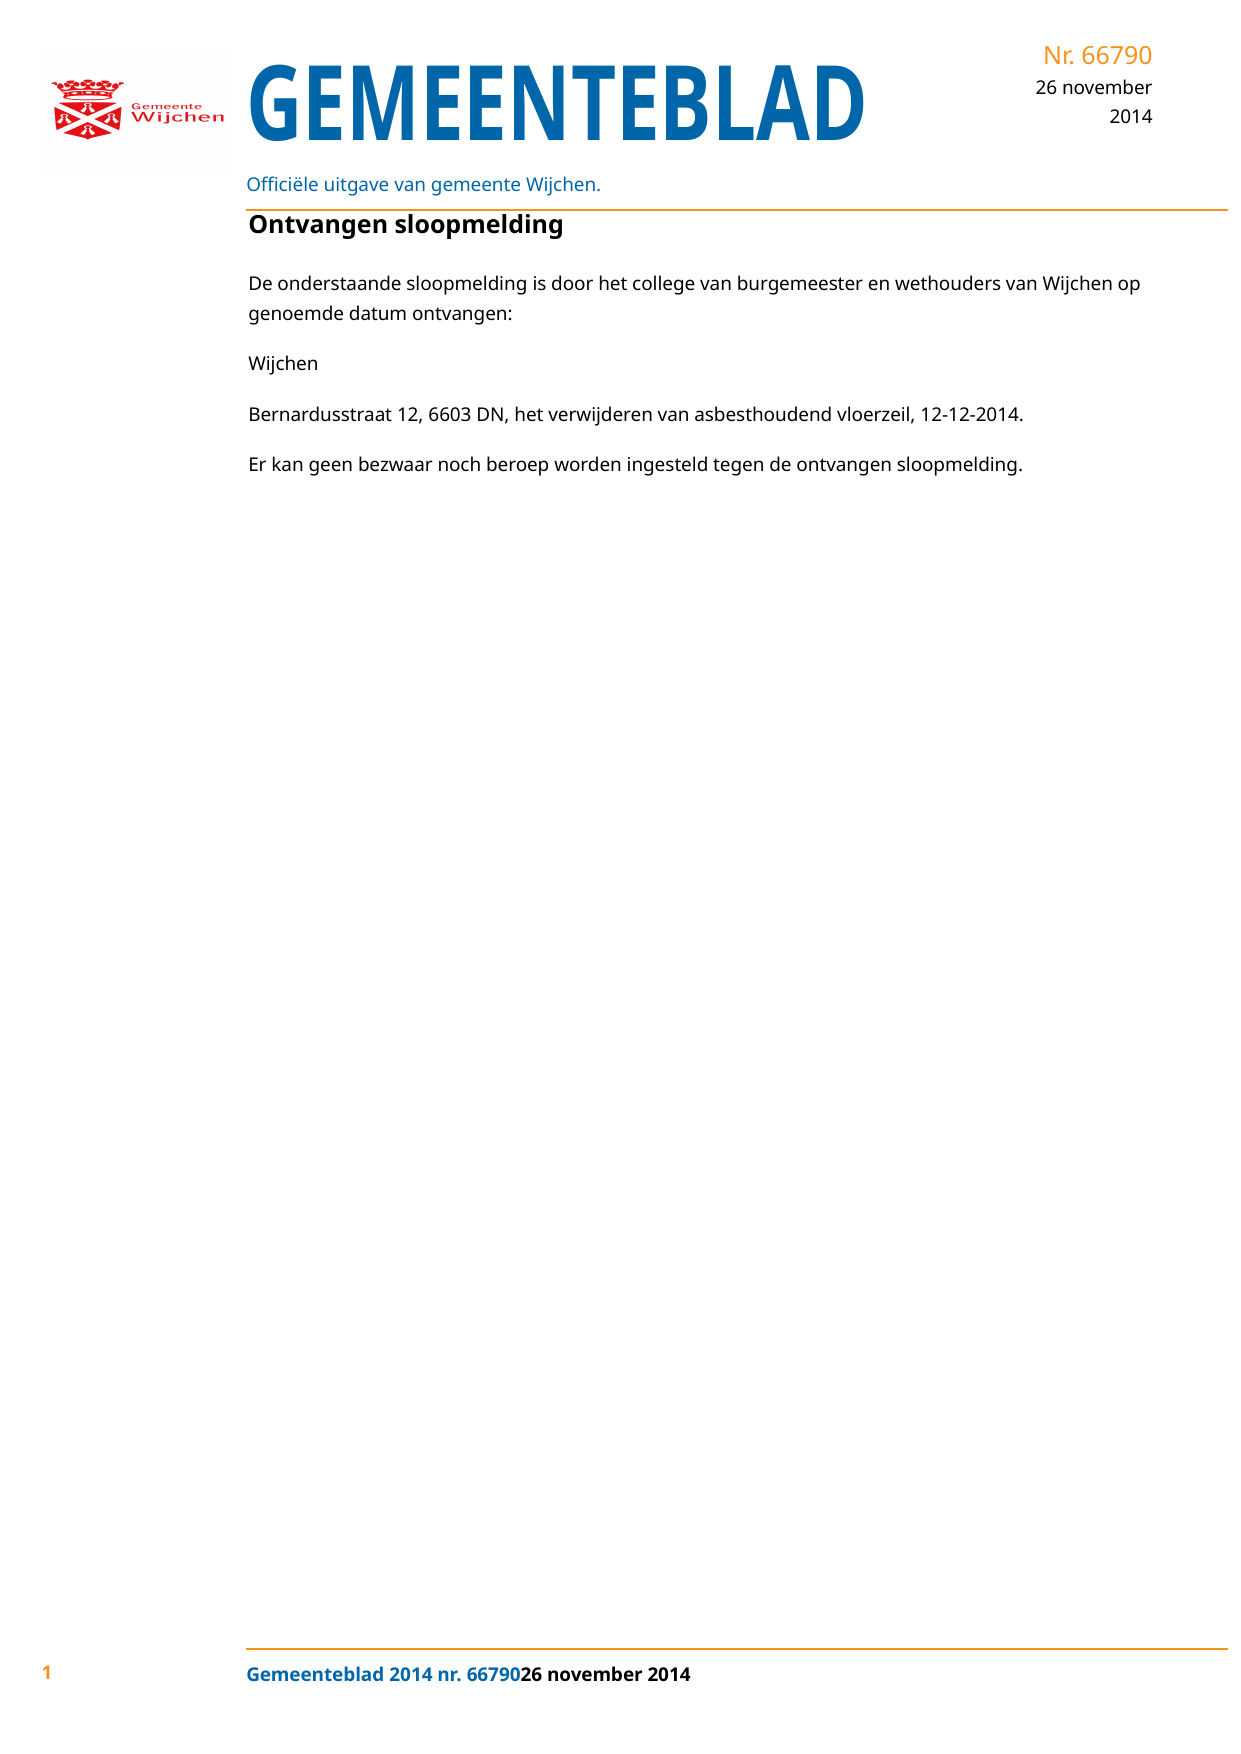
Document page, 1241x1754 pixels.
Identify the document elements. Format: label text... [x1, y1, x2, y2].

text Wijchen [248, 350, 1152, 376]
picture [41, 47, 231, 172]
text Ontvangen sloopmelding [248, 211, 1152, 241]
text Er kan geen bezwaar noch beroep worden ingesteld tegen de ontvangen sloopmelding. [248, 451, 1152, 477]
text Bernardusstraat 12, 6603 DN, het verwijderen van asbesthoudend vloerzeil, 12-12-2014. [248, 401, 1152, 426]
text De onderstaande sloopmelding is door het college van burgemeester en wethouders van Wijchen op genoemde datum ontvangen: [248, 270, 1152, 326]
